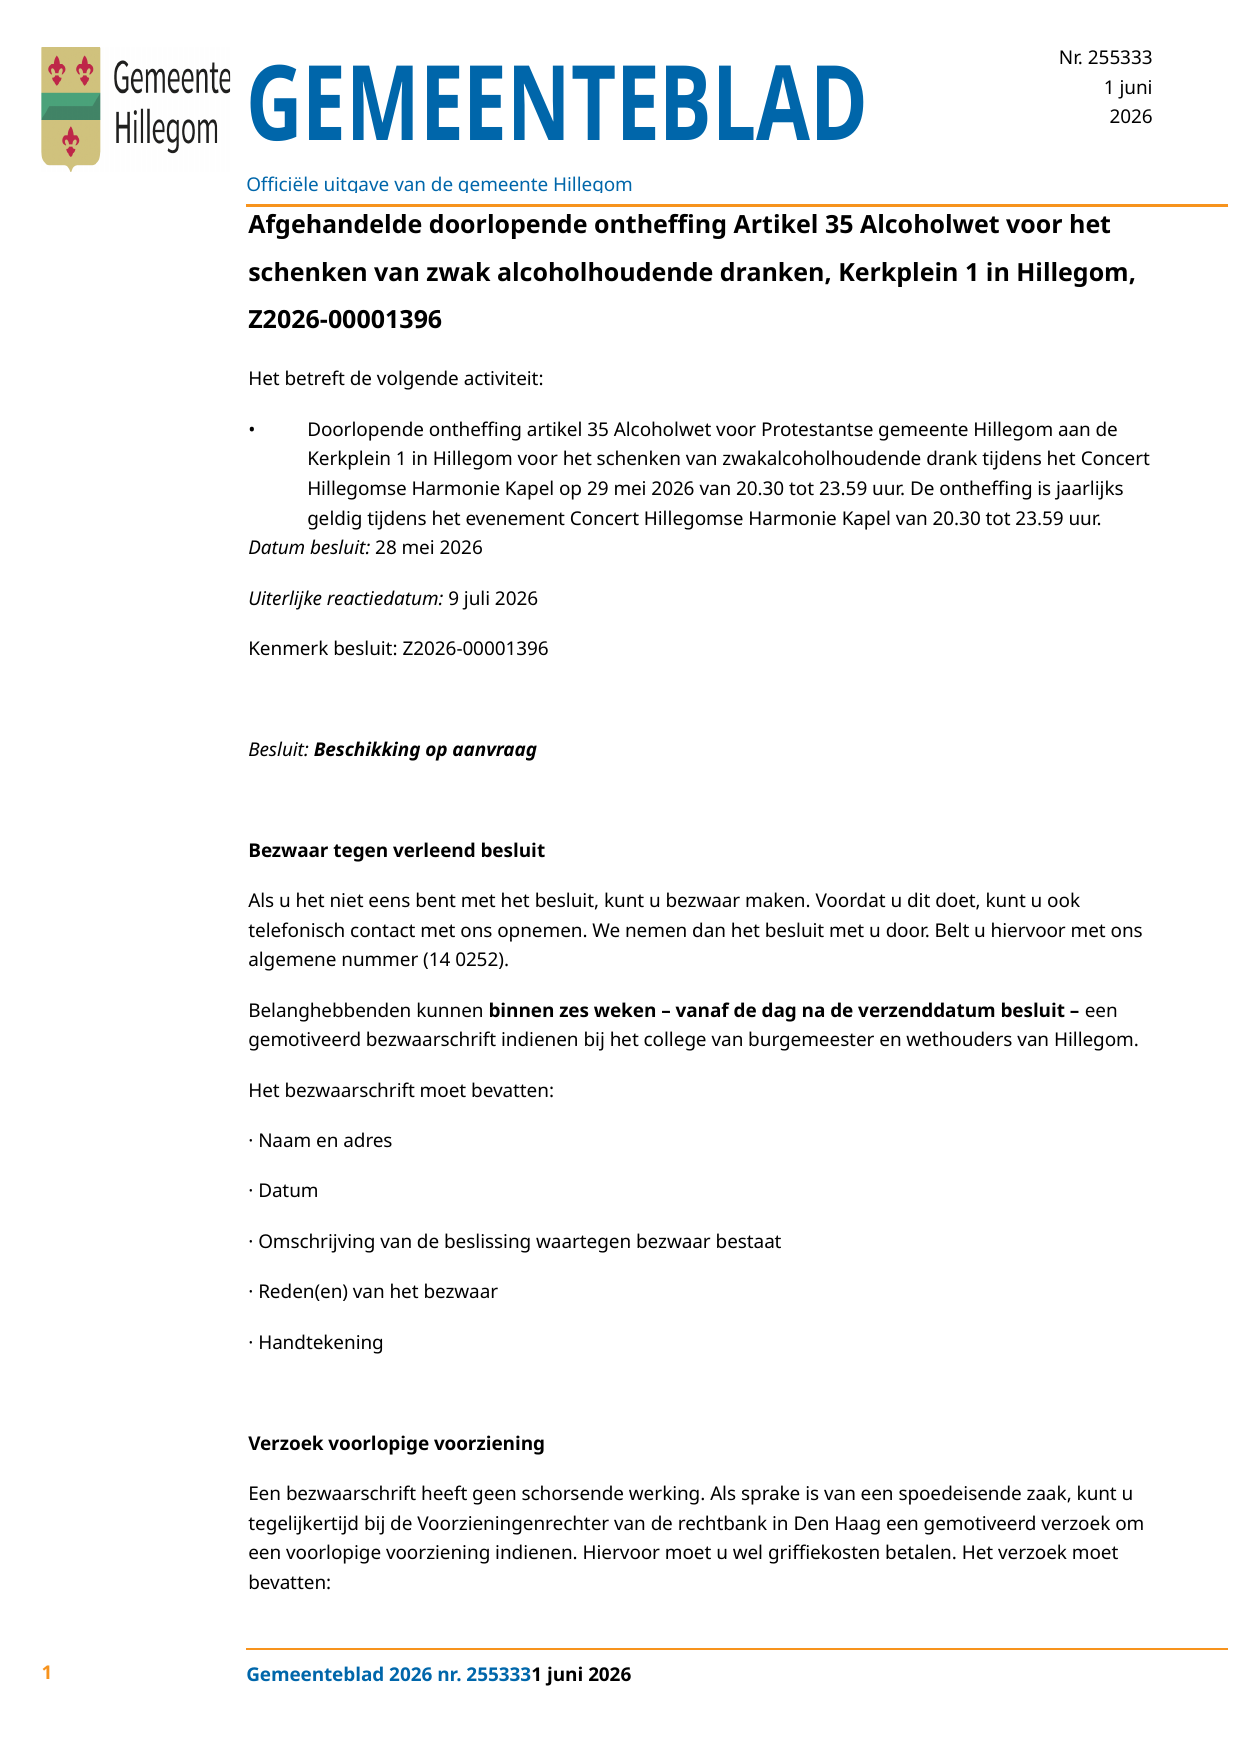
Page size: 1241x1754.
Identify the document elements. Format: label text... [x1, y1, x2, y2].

text Verzoek voorlopige voorziening [248, 1430, 1152, 1455]
text Het betreft de volgende activiteit: [248, 366, 1152, 391]
text Besluit: Beschikking op aanvraag [248, 736, 1152, 762]
text · Datum [248, 1178, 1152, 1203]
text · Naam en adres [248, 1127, 1152, 1153]
text Als u het niet eens bent met het besluit, kunt u bezwaar maken. Voordat u dit doet, kunt u ook telefonisch contact met ons opnemen. We nemen dan het besluit met u door. Belt u hiervoor met ons algemene nummer (14 0252). [248, 887, 1152, 972]
text Datum besluit: 28 mei 2026 [248, 534, 1152, 560]
list Doorlopende ontheffing artikel 35 Alcoholwet voor Protestantse gemeente Hillegom aan de Kerkplein 1 in Hillegom voor het schenken van zwakalcoholhoudende drank tijdens het Concert Hillegomse Harmonie Kapel op 29 mei 2026 van 20.30 tot 23.59 uur. De ontheffing is jaarlijks geldig tijdens het evenement Concert Hillegomse Harmonie Kapel van 20.30 tot 23.59 uur. [248, 416, 1152, 530]
text · Omschrijving van de beslissing waartegen bezwaar bestaat [248, 1228, 1152, 1254]
text Het bezwaarschrift moet bevatten: [248, 1077, 1152, 1102]
text · Reden(en) van het bezwaar [248, 1278, 1152, 1304]
text Kenmerk besluit: Z2026-00001396 [248, 635, 1152, 661]
text · Handtekening [248, 1329, 1152, 1354]
text Bezwaar tegen verleend besluit [248, 837, 1152, 862]
picture [41, 47, 231, 172]
text Uiterlijke reactiedatum: 9 juli 2026 [248, 585, 1152, 610]
text Afgehandelde doorlopende ontheffing Artikel 35 Alcoholwet voor het schenken van zwak alcoholhoudende dranken, Kerkplein 1 in Hillegom, Z2026-00001396 [248, 207, 1152, 336]
text Een bezwaarschrift heeft geen schorsende werking. Als sprake is van een spoedeisende zaak, kunt u tegelijkertijd bij de Voorzieningenrechter van de rechtbank in Den Haag een gemotiveerd verzoek om een voorlopige voorziening indienen. Hiervoor moet u wel griffiekosten betalen. Het verzoek moet bevatten: [248, 1480, 1152, 1594]
text Belanghebbenden kunnen binnen zes weken – vanaf de dag na de verzenddatum besluit – een gemotiveerd bezwaarschrift indienen bij het college van burgemeester en wethouders van Hillegom. [248, 997, 1152, 1052]
